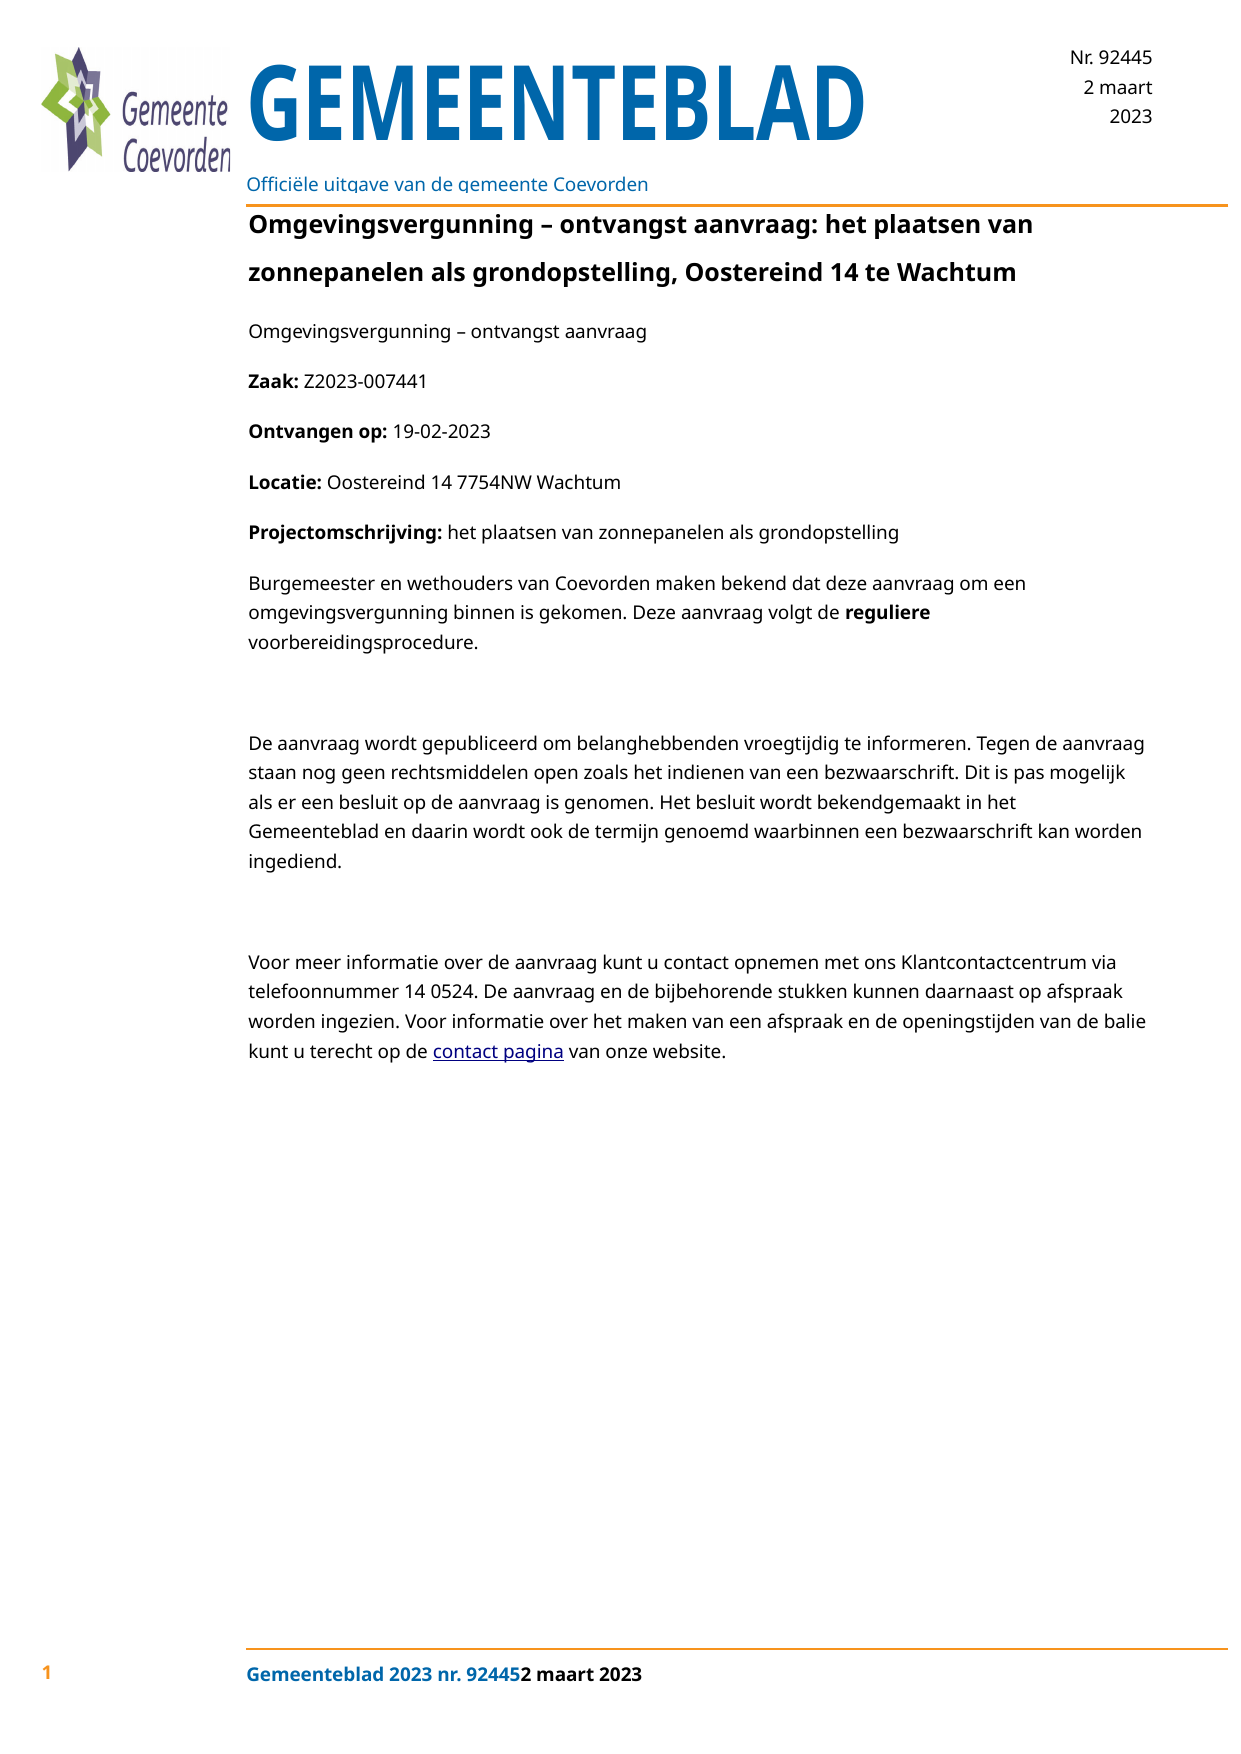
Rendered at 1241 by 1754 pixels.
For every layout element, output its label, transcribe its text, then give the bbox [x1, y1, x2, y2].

text Voor meer informatie over de aanvraag kunt u contact opnemen met ons Klantcontactcentrum via telefoonnummer 14 0524. De aanvraag en de bijbehorende stukken kunnen daarnaast op afspraak worden ingezien. Voor informatie over het maken van een afspraak en de openingstijden van de balie kunt u terecht op de contact pagina van onze website. [248, 949, 1152, 1064]
text Locatie: Oostereind 14 7754NW Wachtum [248, 469, 1152, 495]
text Projectomschrijving: het plaatsen van zonnepanelen als grondopstelling [248, 519, 1152, 545]
picture [41, 47, 231, 172]
text De aanvraag wordt gepubliceerd om belanghebbenden vroegtijdig te informeren. Tegen de aanvraag staan nog geen rechtsmiddelen open zoals het indienen van een bezwaarschrift. Dit is pas mogelijk als er een besluit op de aanvraag is genomen. Het besluit wordt bekendgemaakt in het Gemeenteblad en daarin wordt ook de termijn genoemd waarbinnen een bezwaarschrift kan worden ingediend. [248, 730, 1152, 874]
text Omgevingsvergunning – ontvangst aanvraag [248, 318, 1152, 344]
text Omgevingsvergunning – ontvangst aanvraag: het plaatsen van zonnepanelen als grondopstelling, Oostereind 14 te Wachtum [248, 207, 1152, 288]
text Zaak: Z2023-007441 [248, 368, 1152, 394]
text Burgemeester en wethouders van Coevorden maken bekend dat deze aanvraag om een omgevingsvergunning binnen is gekomen. Deze aanvraag volgt de reguliere voorbereidingsprocedure. [248, 570, 1152, 655]
text Ontvangen op: 19-02-2023 [248, 419, 1152, 444]
